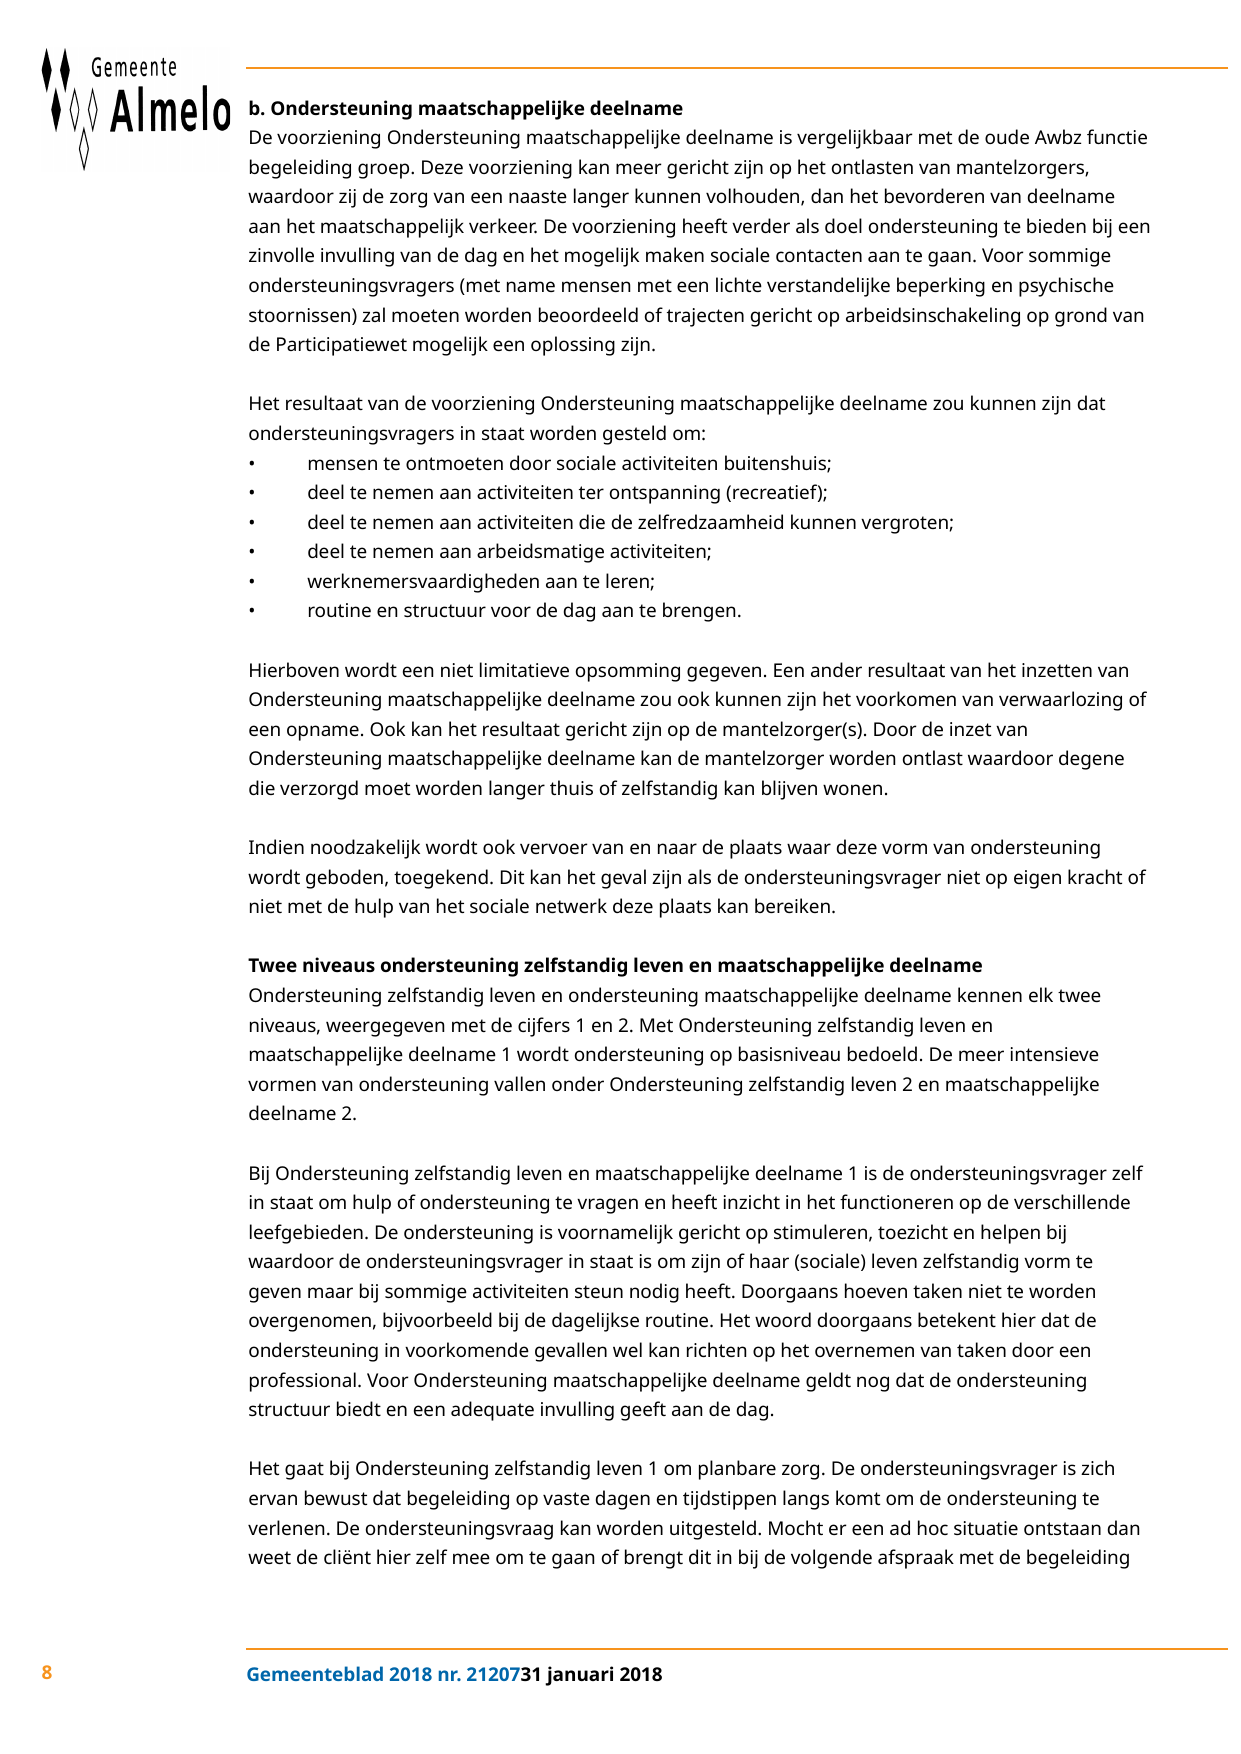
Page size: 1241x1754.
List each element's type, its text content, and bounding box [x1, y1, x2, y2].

text Het gaat bij Ondersteuning zelfstandig leven 1 om planbare zorg. De ondersteuningsvrager is zich ervan bewust dat begeleiding op vaste dagen en tijdstippen langs komt om de ondersteuning te verlenen. De ondersteuningsvraag kan worden uitgesteld. Mocht er een ad hoc situatie ontstaan dan weet de cliënt hier zelf mee om te gaan of brengt dit in bij de volgende afspraak met de begeleiding [248, 1456, 1152, 1570]
picture [41, 47, 231, 172]
list deel te nemen aan arbeidsmatige activiteiten; [248, 538, 1152, 564]
list deel te nemen aan activiteiten ter ontspanning (recreatief); [248, 479, 1152, 505]
text Twee niveaus ondersteuning zelfstandig leven en maatschappelijke deelname [248, 953, 1152, 978]
list mensen te ontmoeten door sociale activiteiten buitenshuis; [248, 450, 1152, 476]
text Hierboven wordt een niet limitatieve opsomming gegeven. Een ander resultaat van het inzetten van Ondersteuning maatschappelijke deelname zou ook kunnen zijn het voorkomen van verwaarlozing of een opname. Ook kan het resultaat gericht zijn op de mantelzorger(s). Door de inzet van Ondersteuning maatschappelijke deelname kan de mantelzorger worden ontlast waardoor degene die verzorgd moet worden langer thuis of zelfstandig kan blijven wonen. [248, 657, 1152, 801]
text b. Ondersteuning maatschappelijke deelname [248, 95, 1152, 121]
text De voorziening Ondersteuning maatschappelijke deelname is vergelijkbaar met de oude Awbz functie begeleiding groep. Deze voorziening kan meer gericht zijn op het ontlasten van mantelzorgers, waardoor zij de zorg van een naaste langer kunnen volhouden, dan het bevorderen van deelname aan het maatschappelijk verkeer. De voorziening heeft verder als doel ondersteuning te bieden bij een zinvolle invulling van de dag en het mogelijk maken sociale contacten aan te gaan. Voor sommige ondersteuningsvragers (met name mensen met een lichte verstandelijke beperking en psychische stoornissen) zal moeten worden beoordeeld of trajecten gericht op arbeidsinschakeling op grond van de Participatiewet mogelijk een oplossing zijn. [248, 124, 1152, 357]
text Het resultaat van de voorziening Ondersteuning maatschappelijke deelname zou kunnen zijn dat ondersteuningsvragers in staat worden gesteld om: [248, 391, 1152, 446]
list werknemersvaardigheden aan te leren; [248, 568, 1152, 594]
text Bij Ondersteuning zelfstandig leven en maatschappelijke deelname 1 is de ondersteuningsvrager zelf in staat om hulp of ondersteuning te vragen en heeft inzicht in het functioneren op de verschillende leefgebieden. De ondersteuning is voornamelijk gericht op stimuleren, toezicht en helpen bij waardoor de ondersteuningsvrager in staat is om zijn of haar (sociale) leven zelfstandig vorm te geven maar bij sommige activiteiten steun nodig heeft. Doorgaans hoeven taken niet te worden overgenomen, bijvoorbeeld bij de dagelijkse routine. Het woord doorgaans betekent hier dat de ondersteuning in voorkomende gevallen wel kan richten op het overnemen van taken door een professional. Voor Ondersteuning maatschappelijke deelname geldt nog dat de ondersteuning structuur biedt en een adequate invulling geeft aan de dag. [248, 1160, 1152, 1422]
list routine en structuur voor de dag aan te brengen. [248, 598, 1152, 623]
text Indien noodzakelijk wordt ook vervoer van en naar de plaats waar deze vorm van ondersteuning wordt geboden, toegekend. Dit kan het geval zijn als de ondersteuningsvrager niet op eigen kracht of niet met de hulp van het sociale netwerk deze plaats kan bereiken. [248, 834, 1152, 919]
list deel te nemen aan activiteiten die de zelfredzaamheid kunnen vergroten; [248, 509, 1152, 535]
text Ondersteuning zelfstandig leven en ondersteuning maatschappelijke deelname kennen elk twee niveaus, weergegeven met de cijfers 1 en 2. Met Ondersteuning zelfstandig leven en maatschappelijke deelname 1 wordt ondersteuning op basisniveau bedoeld. De meer intensieve vormen van ondersteuning vallen onder Ondersteuning zelfstandig leven 2 en maatschappelijke deelname 2. [248, 982, 1152, 1126]
